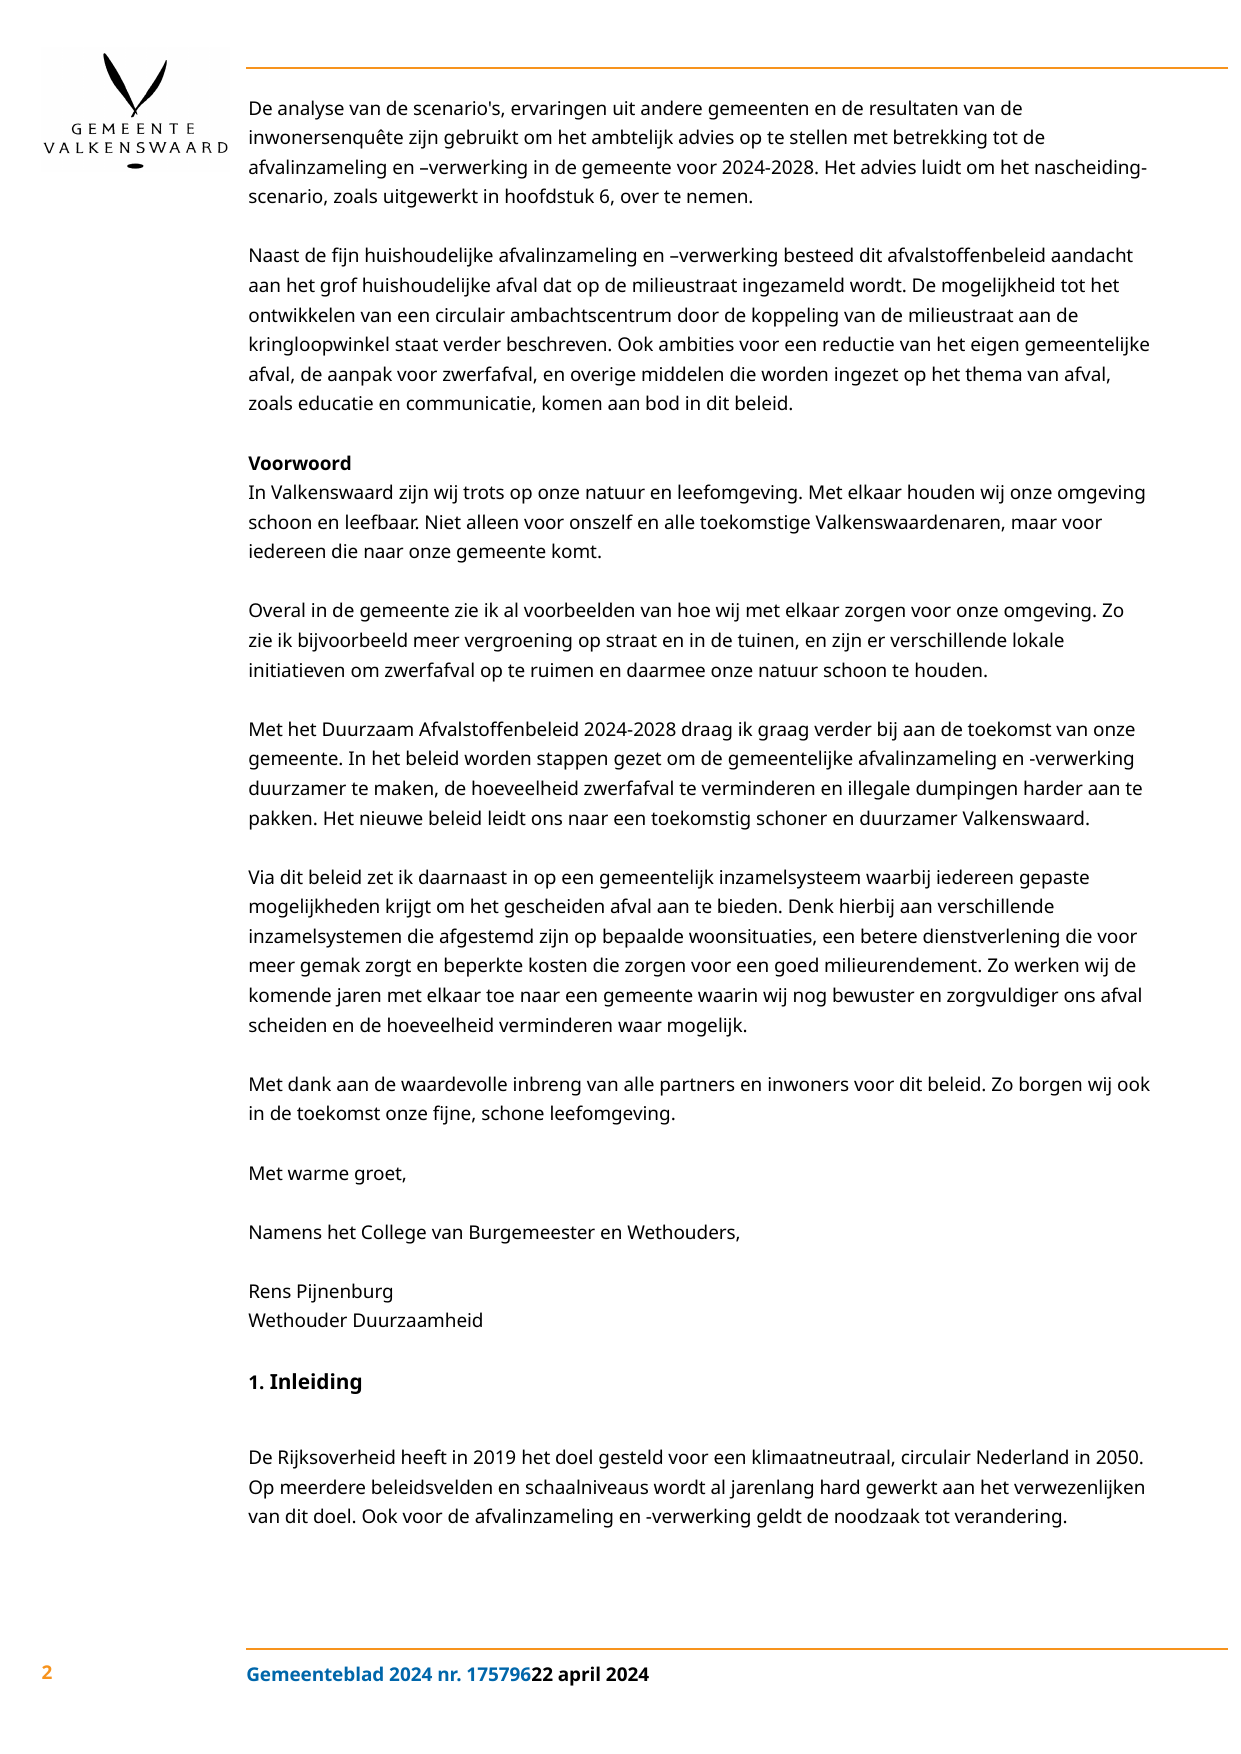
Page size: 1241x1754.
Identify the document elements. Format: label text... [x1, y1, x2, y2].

text Rens Pijnenburg [248, 1278, 1152, 1304]
text Met warme groet, [248, 1160, 1152, 1186]
text Namens het College van Burgemeester en Wethouders, [248, 1219, 1152, 1245]
picture [41, 47, 231, 172]
text Overal in de gemeente zie ik al voorbeelden van hoe wij met elkaar zorgen voor onze omgeving. Zo zie ik bijvoorbeeld meer vergroening op straat en in de tuinen, en zijn er verschillende lokale initiatieven om zwerfafval op te ruimen en daarmee onze natuur schoon te houden. [248, 598, 1152, 683]
text Met dank aan de waardevolle inbreng van alle partners en inwoners voor dit beleid. Zo borgen wij ook in de toekomst onze fijne, schone leefomgeving. [248, 1071, 1152, 1126]
text In Valkenswaard zijn wij trots op onze natuur en leefomgeving. Met elkaar houden wij onze omgeving schoon en leefbaar. Niet alleen voor onszelf en alle toekomstige Valkenswaardenaren, maar voor iedereen die naar onze gemeente komt. [248, 479, 1152, 564]
text De Rijksoverheid heeft in 2019 het doel gesteld voor een klimaatneutraal, circulair Nederland in 2050. Op meerdere beleidsvelden en schaalniveaus wordt al jarenlang hard gewerkt aan het verwezenlijken van dit doel. Ook voor de afvalinzameling en -verwerking geldt de noodzaak tot verandering. [248, 1444, 1152, 1529]
text Voorwoord [248, 450, 1152, 476]
text De analyse van de scenario's, ervaringen uit andere gemeenten en de resultaten van de inwonersenquête zijn gebruikt om het ambtelijk advies op te stellen met betrekking tot de afvalinzameling en –verwerking in de gemeente voor 2024-2028. Het advies luidt om het nascheiding-scenario, zoals uitgewerkt in hoofdstuk 6, over te nemen. [248, 95, 1152, 209]
text 1. Inleiding [248, 1367, 1152, 1395]
text Met het Duurzaam Afvalstoffenbeleid 2024-2028 draag ik graag verder bij aan de toekomst van onze gemeente. In het beleid worden stappen gezet om de gemeentelijke afvalinzameling en -verwerking duurzamer te maken, de hoeveelheid zwerfafval te verminderen en illegale dumpingen harder aan te pakken. Het nieuwe beleid leidt ons naar een toekomstig schoner en duurzamer Valkenswaard. [248, 716, 1152, 831]
text Naast de fijn huishoudelijke afvalinzameling en –verwerking besteed dit afvalstoffenbeleid aandacht aan het grof huishoudelijke afval dat op de milieustraat ingezameld wordt. De mogelijkheid tot het ontwikkelen van een circulair ambachtscentrum door de koppeling van de milieustraat aan de kringloopwinkel staat verder beschreven. Ook ambities voor een reductie van het eigen gemeentelijke afval, de aanpak voor zwerfafval, en overige middelen die worden ingezet op het thema van afval, zoals educatie en communicatie, komen aan bod in dit beleid. [248, 243, 1152, 416]
text Wethouder Duurzaamheid [248, 1308, 1152, 1333]
text Via dit beleid zet ik daarnaast in op een gemeentelijk inzamelsysteem waarbij iedereen gepaste mogelijkheden krijgt om het gescheiden afval aan te bieden. Denk hierbij aan verschillende inzamelsystemen die afgestemd zijn op bepaalde woonsituaties, een betere dienstverlening die voor meer gemak zorgt en beperkte kosten die zorgen voor een goed milieurendement. Zo werken wij de komende jaren met elkaar toe naar een gemeente waarin wij nog bewuster en zorgvuldiger ons afval scheiden en de hoeveelheid verminderen waar mogelijk. [248, 864, 1152, 1038]
